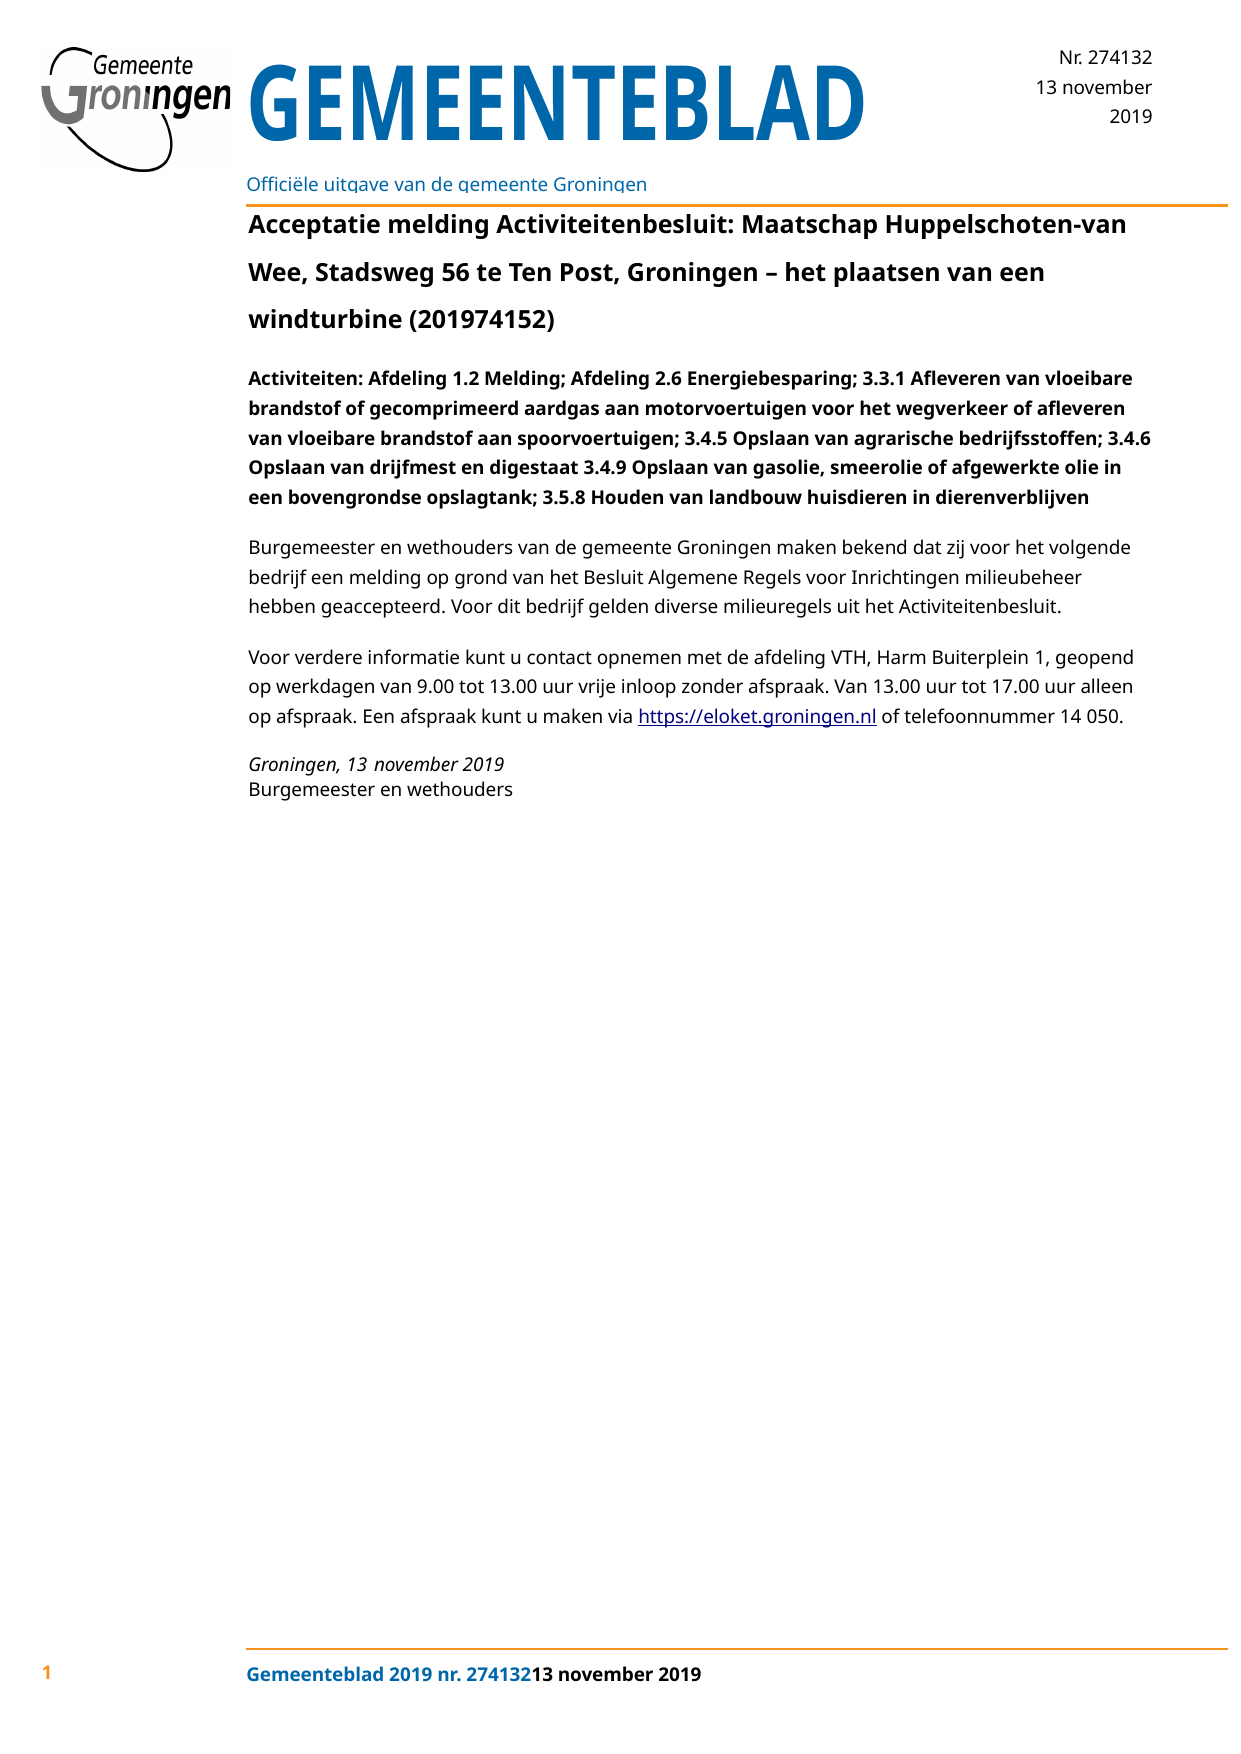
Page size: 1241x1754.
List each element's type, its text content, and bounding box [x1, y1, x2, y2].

picture [41, 47, 231, 172]
text Acceptatie melding Activiteitenbesluit: Maatschap Huppelschoten-van Wee, Stadsweg 56 te Ten Post, Groningen – het plaatsen van een windturbine (201974152) [248, 207, 1152, 336]
text Burgemeester en wethouders van de gemeente Groningen maken bekend dat zij voor het volgende bedrijf een melding op grond van het Besluit Algemene Regels voor Inrichtingen milieubeheer hebben geaccepteerd. Voor dit bedrijf gelden diverse milieuregels uit het Activiteitenbesluit. [248, 534, 1152, 619]
text Voor verdere informatie kunt u contact opnemen met de afdeling VTH, Harm Buiterplein 1, geopend op werkdagen van 9.00 tot 13.00 uur vrije inloop zonder afspraak. Van 13.00 uur tot 17.00 uur alleen op afspraak. Een afspraak kunt u maken via https://eloket.groningen.nl of telefoonnummer 14 050. [248, 644, 1152, 729]
text Activiteiten: Afdeling 1.2 Melding; Afdeling 2.6 Energiebesparing; 3.3.1 Afleveren van vloeibare brandstof of gecomprimeerd aardgas aan motorvoertuigen voor het wegverkeer of afleveren van vloeibare brandstof aan spoorvoertuigen; 3.4.5 Opslaan van agrarische bedrijfsstoffen; 3.4.6 Opslaan van drijfmest en digestaat 3.4.9 Opslaan van gasolie, smeerolie of afgewerkte olie in een bovengrondse opslagtank; 3.5.8 Houden van landbouw huisdieren in dierenverblijven [248, 366, 1152, 509]
text Burgemeester en wethouders [248, 777, 1152, 802]
text Groningen, 13 november 2019 [248, 751, 1152, 777]
